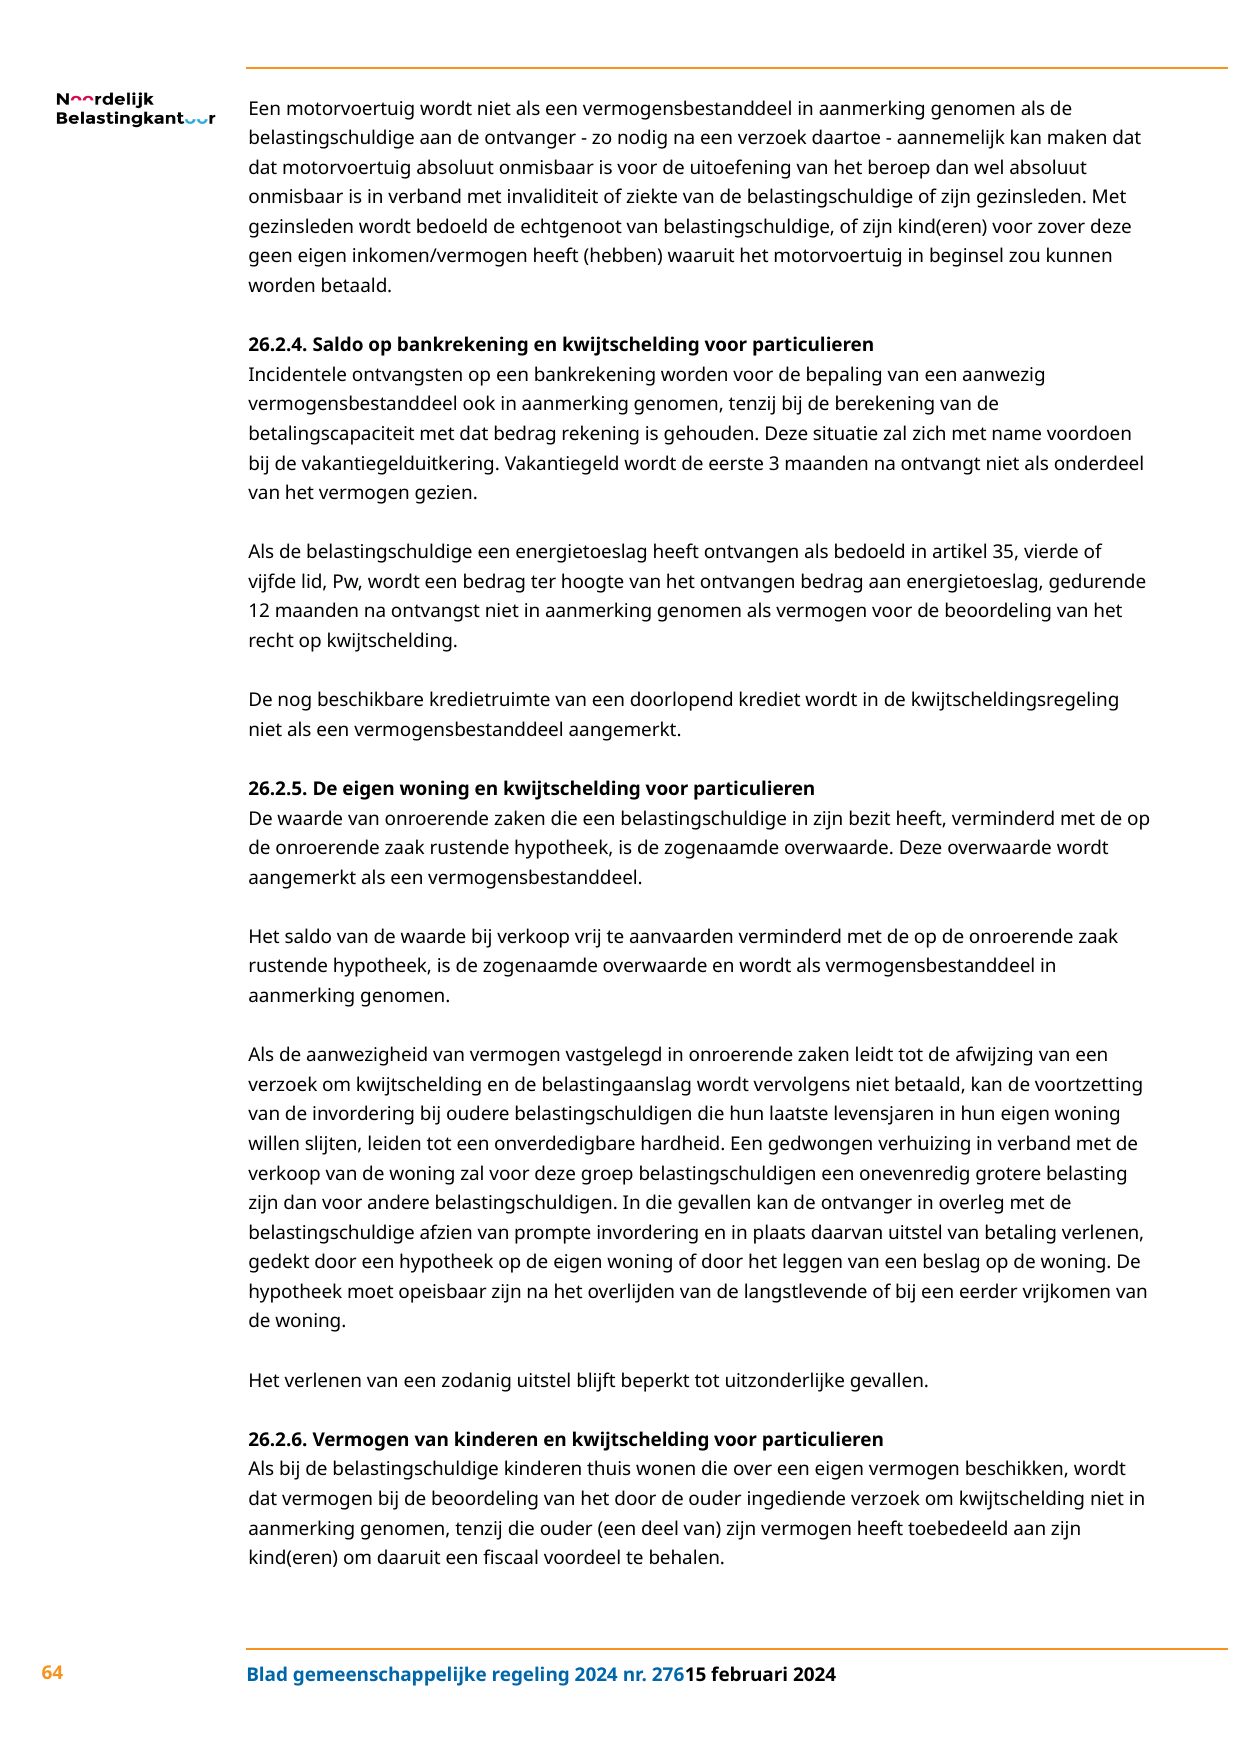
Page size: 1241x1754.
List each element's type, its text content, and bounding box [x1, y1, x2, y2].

text Een motorvoertuig wordt niet als een vermogensbestanddeel in aanmerking genomen als de belastingschuldige aan de ontvanger - zo nodig na een verzoek daartoe - aannemelijk kan maken dat dat motorvoertuig absoluut onmisbaar is voor de uitoefening van het beroep dan wel absoluut onmisbaar is in verband met invaliditeit of ziekte van de belastingschuldige of zijn gezinsleden. Met gezinsleden wordt bedoeld de echtgenoot van belastingschuldige, of zijn kind(eren) voor zover deze geen eigen inkomen/vermogen heeft (hebben) waaruit het motorvoertuig in beginsel zou kunnen worden betaald. [248, 95, 1152, 298]
text Als de aanwezigheid van vermogen vastgelegd in onroerende zaken leidt tot de afwijzing van een verzoek om kwijtschelding en de belastingaanslag wordt vervolgens niet betaald, kan de voortzetting van de invordering bij oudere belastingschuldigen die hun laatste levensjaren in hun eigen woning willen slijten, leiden tot een onverdedigbare hardheid. Een gedwongen verhuizing in verband met de verkoop van de woning zal voor deze groep belastingschuldigen een onevenredig grotere belasting zijn dan voor andere belastingschuldigen. In die gevallen kan de ontvanger in overleg met de belastingschuldige afzien van prompte invordering en in plaats daarvan uitstel van betaling verlenen, gedekt door een hypotheek op de eigen woning of door het leggen van een beslag op de woning. De hypotheek moet opeisbaar zijn na het overlijden van de langstlevende of bij een eerder vrijkomen van de woning. [248, 1041, 1152, 1333]
text Als de belastingschuldige een energietoeslag heeft ontvangen als bedoeld in artikel 35, vierde of vijfde lid, Pw, wordt een bedrag ter hoogte van het ontvangen bedrag aan energietoeslag, gedurende 12 maanden na ontvangst niet in aanmerking genomen als vermogen voor de beoordeling van het recht op kwijtschelding. [248, 538, 1152, 653]
text Het saldo van de waarde bij verkoop vrij te aanvaarden verminderd met de op de onroerende zaak rustende hypotheek, is de zogenaamde overwaarde en wordt als vermogensbestanddeel in aanmerking genomen. [248, 923, 1152, 1008]
text Incidentele ontvangsten op een bankrekening worden voor de bepaling van een aanwezig vermogensbestanddeel ook in aanmerking genomen, tenzij bij de berekening van de betalingscapaciteit met dat bedrag rekening is gehouden. Deze situatie zal zich met name voordoen bij de vakantiegelduitkering. Vakantiegeld wordt de eerste 3 maanden na ontvangt niet als onderdeel van het vermogen gezien. [248, 361, 1152, 505]
picture [41, 47, 231, 172]
text Het verlenen van een zodanig uitstel blijft beperkt tot uitzonderlijke gevallen. [248, 1367, 1152, 1393]
text 26.2.4. Saldo op bankrekening en kwijtschelding voor particulieren [248, 331, 1152, 357]
text 26.2.5. De eigen woning en kwijtschelding voor particulieren [248, 775, 1152, 801]
text Als bij de belastingschuldige kinderen thuis wonen die over een eigen vermogen beschikken, wordt dat vermogen bij de beoordeling van het door de ouder ingediende verzoek om kwijtschelding niet in aanmerking genomen, tenzij die ouder (een deel van) zijn vermogen heeft toebedeeld aan zijn kind(eren) om daaruit een fiscaal voordeel te behalen. [248, 1456, 1152, 1570]
text 26.2.6. Vermogen van kinderen en kwijtschelding voor particulieren [248, 1426, 1152, 1452]
text De waarde van onroerende zaken die een belastingschuldige in zijn bezit heeft, verminderd met de op de onroerende zaak rustende hypotheek, is de zogenaamde overwaarde. Deze overwaarde wordt aangemerkt als een vermogensbestanddeel. [248, 805, 1152, 890]
text De nog beschikbare kredietruimte van een doorlopend krediet wordt in de kwijtscheldingsregeling niet als een vermogensbestanddeel aangemerkt. [248, 686, 1152, 742]
